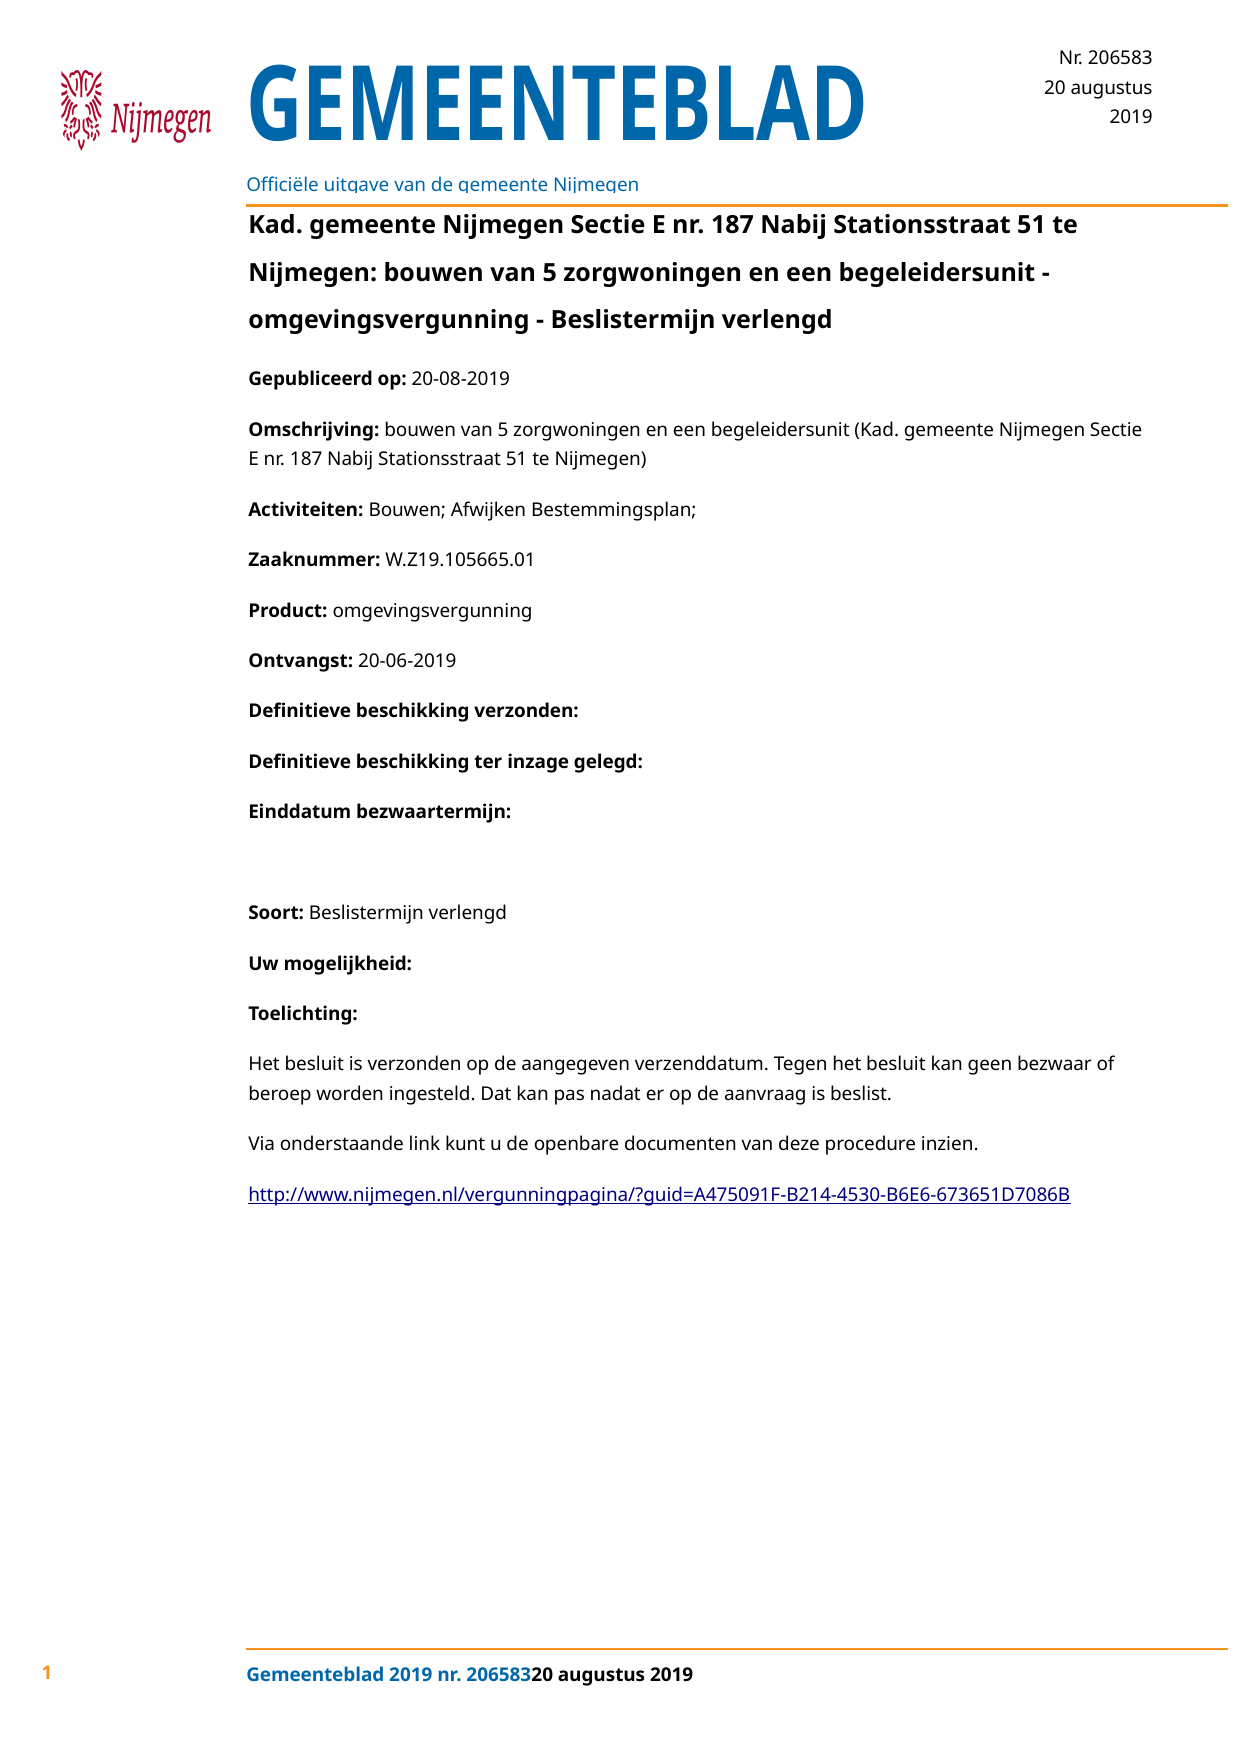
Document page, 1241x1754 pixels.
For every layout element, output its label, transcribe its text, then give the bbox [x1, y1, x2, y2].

picture [41, 47, 231, 172]
text http://www.nijmegen.nl/vergunningpagina/?guid=A475091F-B214-4530-B6E6-673651D7086B [248, 1181, 1152, 1207]
text Ontvangst: 20-06-2019 [248, 647, 1152, 673]
text Het besluit is verzonden op de aangegeven verzenddatum. Tegen het besluit kan geen bezwaar of beroep worden ingesteld. Dat kan pas nadat er op de aanvraag is beslist. [248, 1051, 1152, 1106]
text Gepubliceerd op: 20-08-2019 [248, 366, 1152, 391]
text Definitieve beschikking verzonden: [248, 698, 1152, 723]
text Uw mogelijkheid: [248, 950, 1152, 975]
text Zaaknummer: W.Z19.105665.01 [248, 546, 1152, 572]
text Toelichting: [248, 1000, 1152, 1026]
text Activiteiten: Bouwen; Afwijken Bestemmingsplan; [248, 496, 1152, 522]
text Via onderstaande link kunt u de openbare documenten van deze procedure inzien. [248, 1131, 1152, 1156]
text Einddatum bezwaartermijn: [248, 798, 1152, 824]
text Omschrijving: bouwen van 5 zorgwoningen en een begeleidersunit (Kad. gemeente Nijmegen Sectie E nr. 187 Nabij Stationsstraat 51 te Nijmegen) [248, 416, 1152, 471]
text Kad. gemeente Nijmegen Sectie E nr. 187 Nabij Stationsstraat 51 te Nijmegen: bouwen van 5 zorgwoningen en een begeleidersunit - omgevingsvergunning - Beslistermijn verlengd [248, 207, 1152, 336]
text Soort: Beslistermijn verlengd [248, 899, 1152, 925]
text Definitieve beschikking ter inzage gelegd: [248, 748, 1152, 774]
text Product: omgevingsvergunning [248, 597, 1152, 622]
